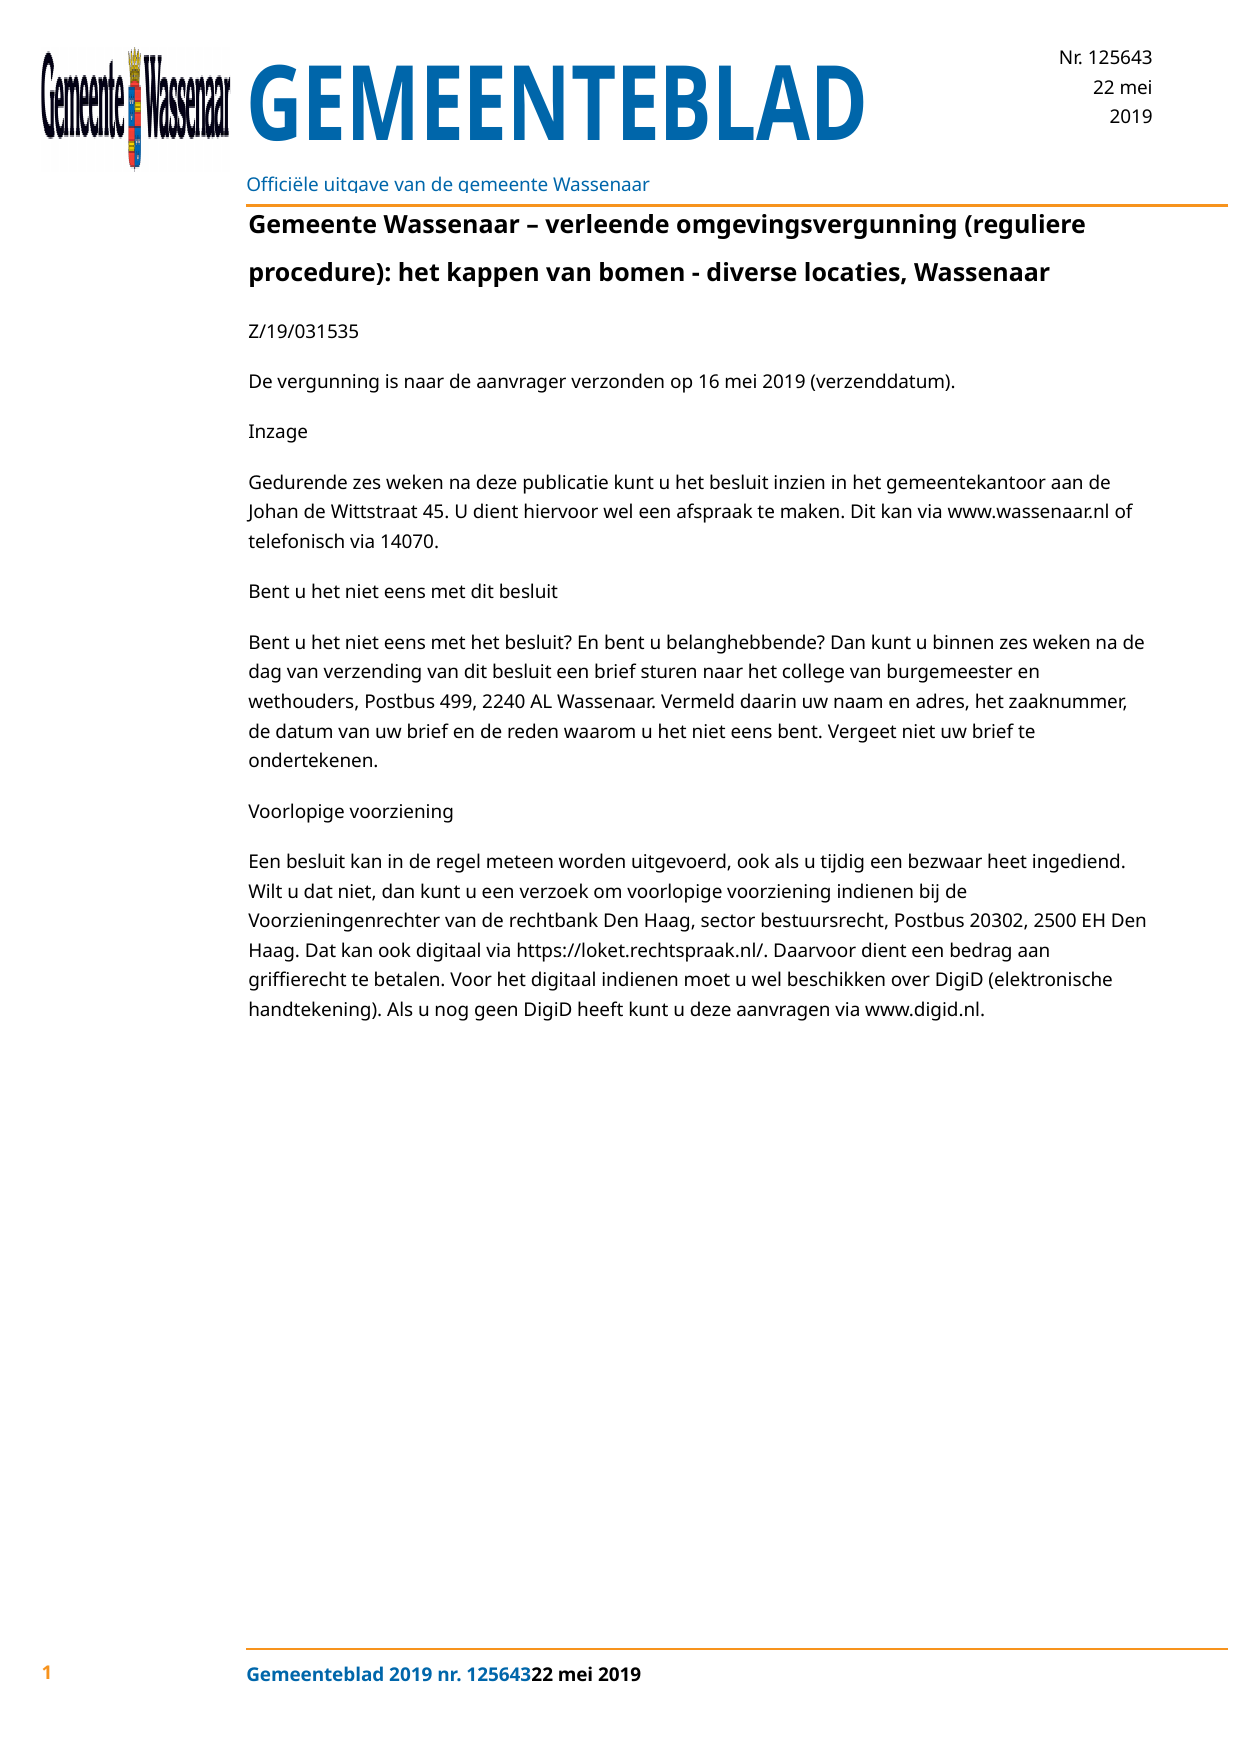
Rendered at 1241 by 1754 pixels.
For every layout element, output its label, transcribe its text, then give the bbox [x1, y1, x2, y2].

text Gedurende zes weken na deze publicatie kunt u het besluit inzien in het gemeentekantoor aan de Johan de Wittstraat 45. U dient hiervoor wel een afspraak te maken. Dit kan via www.wassenaar.nl of telefonisch via 14070. [248, 469, 1152, 554]
text Inzage [248, 419, 1152, 444]
text Bent u het niet eens met het besluit? En bent u belanghebbende? Dan kunt u binnen zes weken na de dag van verzending van dit besluit een brief sturen naar het college van burgemeester en wethouders, Postbus 499, 2240 AL Wassenaar. Vermeld daarin uw naam en adres, het zaaknummer, de datum van uw brief en de reden waarom u het niet eens bent. Vergeet niet uw brief te ondertekenen. [248, 629, 1152, 773]
picture [41, 47, 231, 172]
text Z/19/031535 [248, 318, 1152, 344]
text Een besluit kan in de regel meteen worden uitgevoerd, ook als u tijdig een bezwaar heet ingediend. Wilt u dat niet, dan kunt u een verzoek om voorlopige voorziening indienen bij de Voorzieningenrechter van de rechtbank Den Haag, sector bestuursrecht, Postbus 20302, 2500 EH Den Haag. Dat kan ook digitaal via https://loket.rechtspraak.nl/. Daarvoor dient een bedrag aan griffierecht te betalen. Voor het digitaal indienen moet u wel beschikken over DigiD (elektronische handtekening). Als u nog geen DigiD heeft kunt u deze aanvragen via www.digid.nl. [248, 848, 1152, 1022]
text Gemeente Wassenaar – verleende omgevingsvergunning (reguliere procedure): het kappen van bomen - diverse locaties, Wassenaar [248, 207, 1152, 288]
text Bent u het niet eens met dit besluit [248, 579, 1152, 604]
text Voorlopige voorziening [248, 798, 1152, 824]
text De vergunning is naar de aanvrager verzonden op 16 mei 2019 (verzenddatum). [248, 368, 1152, 394]
